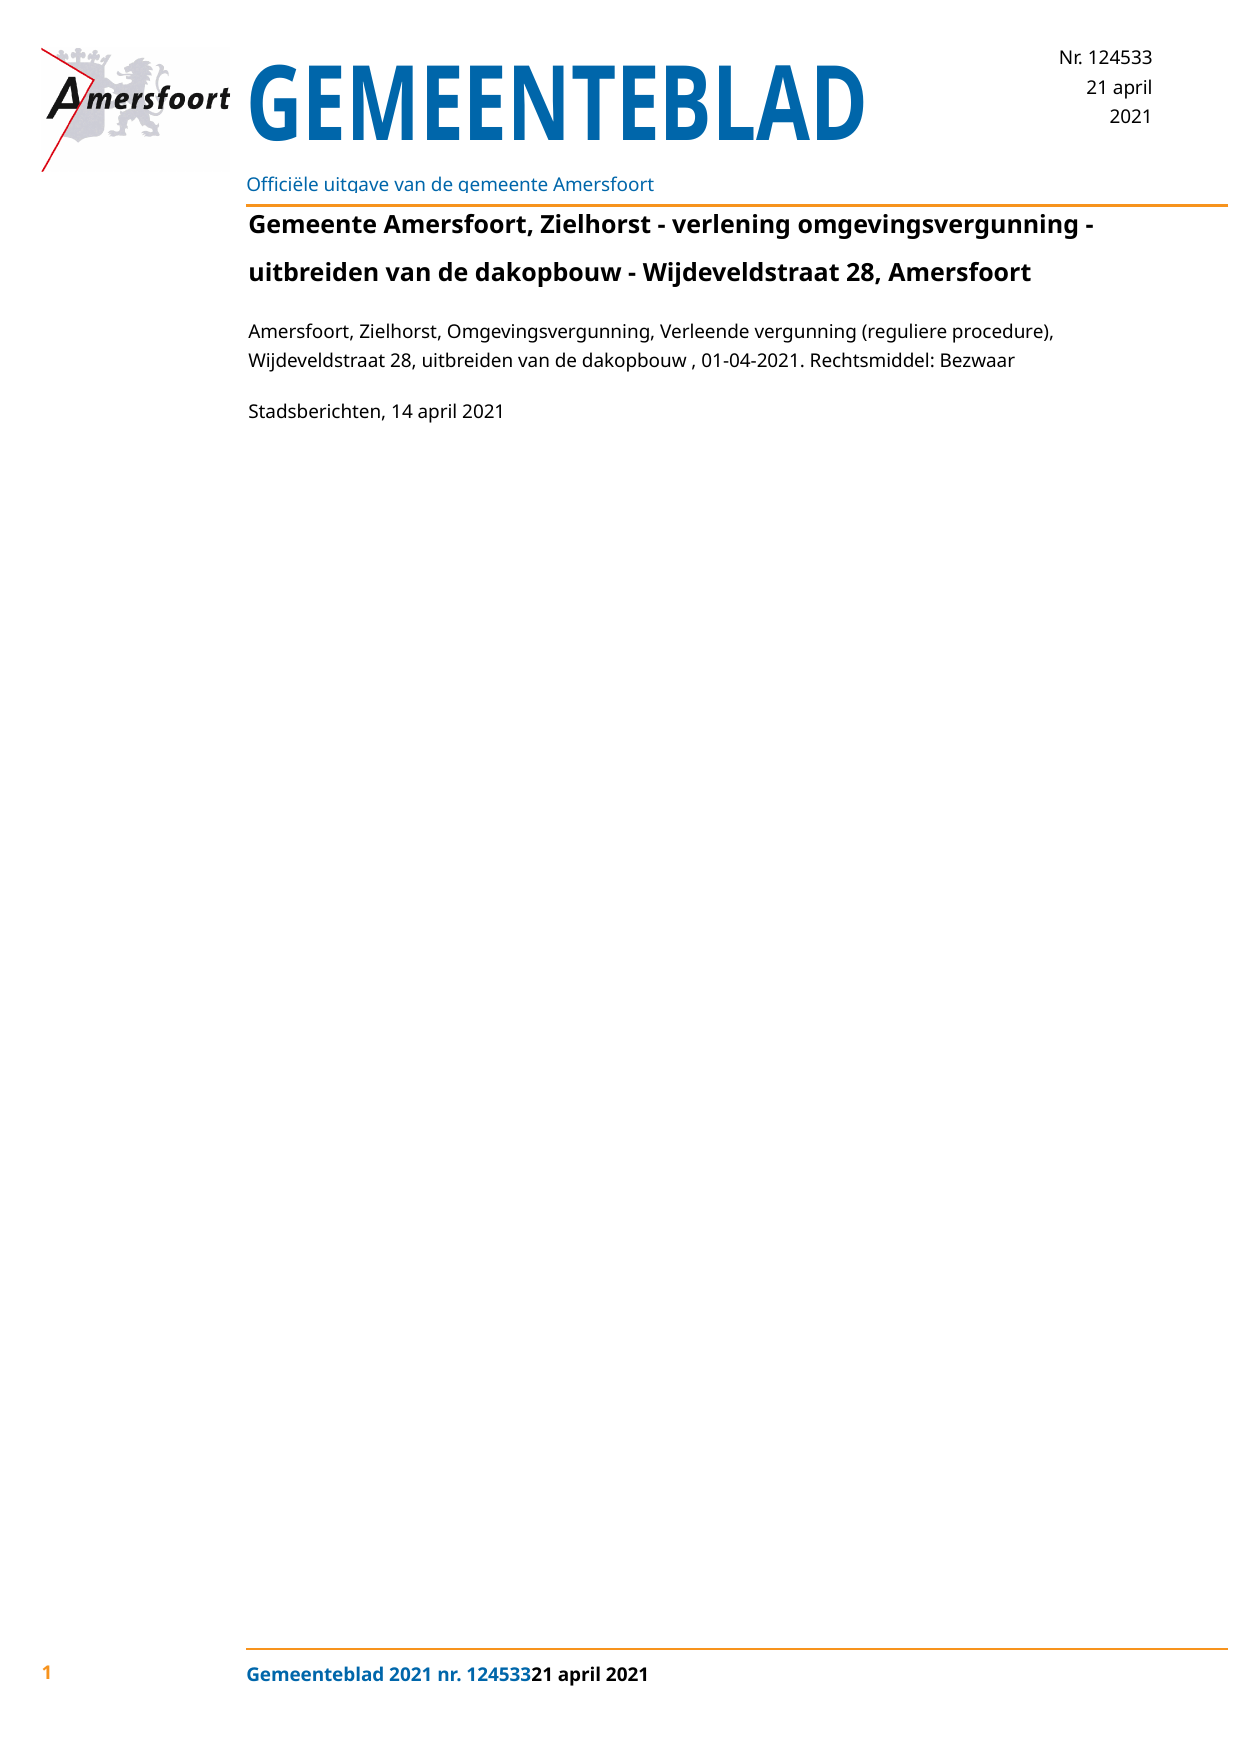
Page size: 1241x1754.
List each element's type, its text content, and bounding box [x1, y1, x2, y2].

text Amersfoort, Zielhorst, Omgevingsvergunning, Verleende vergunning (reguliere procedure), Wijdeveldstraat 28, uitbreiden van de dakopbouw , 01-04-2021. Rechtsmiddel: Bezwaar [248, 318, 1152, 373]
picture [41, 47, 231, 172]
text Gemeente Amersfoort, Zielhorst - verlening omgevingsvergunning - uitbreiden van de dakopbouw - Wijdeveldstraat 28, Amersfoort [248, 207, 1152, 288]
text Stadsberichten, 14 april 2021 [248, 398, 1152, 424]
